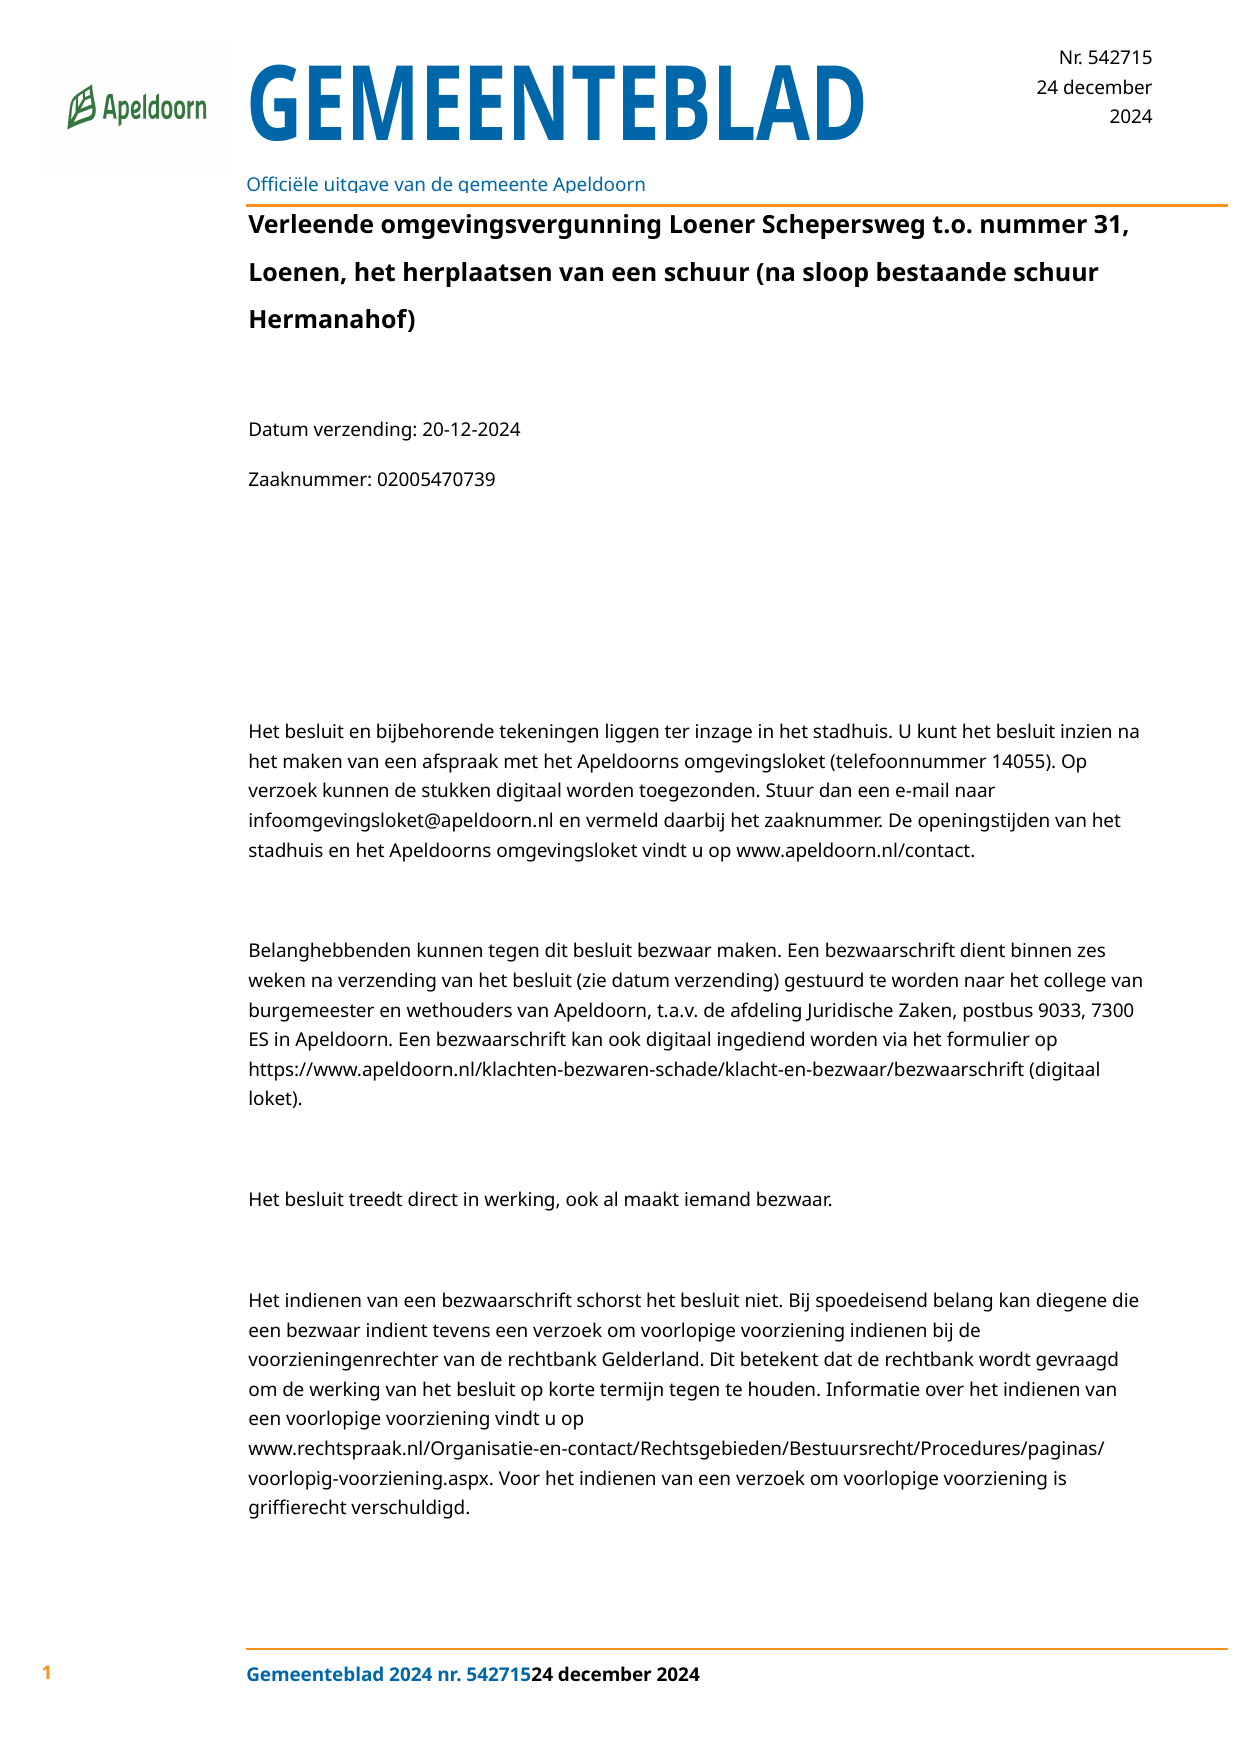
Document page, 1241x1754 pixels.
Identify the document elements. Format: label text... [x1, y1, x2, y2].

text Datum verzending: 20-12-2024 [248, 416, 1152, 442]
text Zaaknummer: 02005470739 [248, 466, 1152, 492]
text Belanghebbenden kunnen tegen dit besluit bezwaar maken. Een bezwaarschrift dient binnen zes weken na verzending van het besluit (zie datum verzending) gestuurd te worden naar het college van burgemeester en wethouders van Apeldoorn, t.a.v. de afdeling Juridische Zaken, postbus 9033, 7300 ES in Apeldoorn. Een bezwaarschrift kan ook digitaal ingediend worden via het formulier op https://www.apeldoorn.nl/klachten-bezwaren-schade/klacht-en-bezwaar/bezwaarschrift (digitaal loket). [248, 938, 1152, 1111]
text Verleende omgevingsvergunning Loener Schepersweg t.o. nummer 31, Loenen, het herplaatsen van een schuur (na sloop bestaande schuur Hermanahof) [248, 207, 1152, 336]
picture [41, 47, 231, 172]
text Het indienen van een bezwaarschrift schorst het besluit niet. Bij spoedeisend belang kan diegene die een bezwaar indient tevens een verzoek om voorlopige voorziening indienen bij de voorzieningenrechter van de rechtbank Gelderland. Dit betekent dat de rechtbank wordt gevraagd om de werking van het besluit op korte termijn tegen te houden. Informatie over het indienen van een voorlopige voorziening vindt u op www.rechtspraak.nl/Organisatie-en-contact/Rechtsgebieden/Bestuursrecht/Procedures/paginas/voorlopig-voorziening.aspx. Voor het indienen van een verzoek om voorlopige voorziening is griffierecht verschuldigd. [248, 1287, 1152, 1520]
text Het besluit en bijbehorende tekeningen liggen ter inzage in het stadhuis. U kunt het besluit inzien na het maken van een afspraak met het Apeldoorns omgevingsloket (telefoonnummer 14055). Op verzoek kunnen de stukken digitaal worden toegezonden. Stuur dan een e-mail naar infoomgevingsloket@apeldoorn.nl en vermeld daarbij het zaaknummer. De openingstijden van het stadhuis en het Apeldoorns omgevingsloket vindt u op www.apeldoorn.nl/contact. [248, 718, 1152, 862]
text Het besluit treedt direct in werking, ook al maakt iemand bezwaar. [248, 1186, 1152, 1212]
